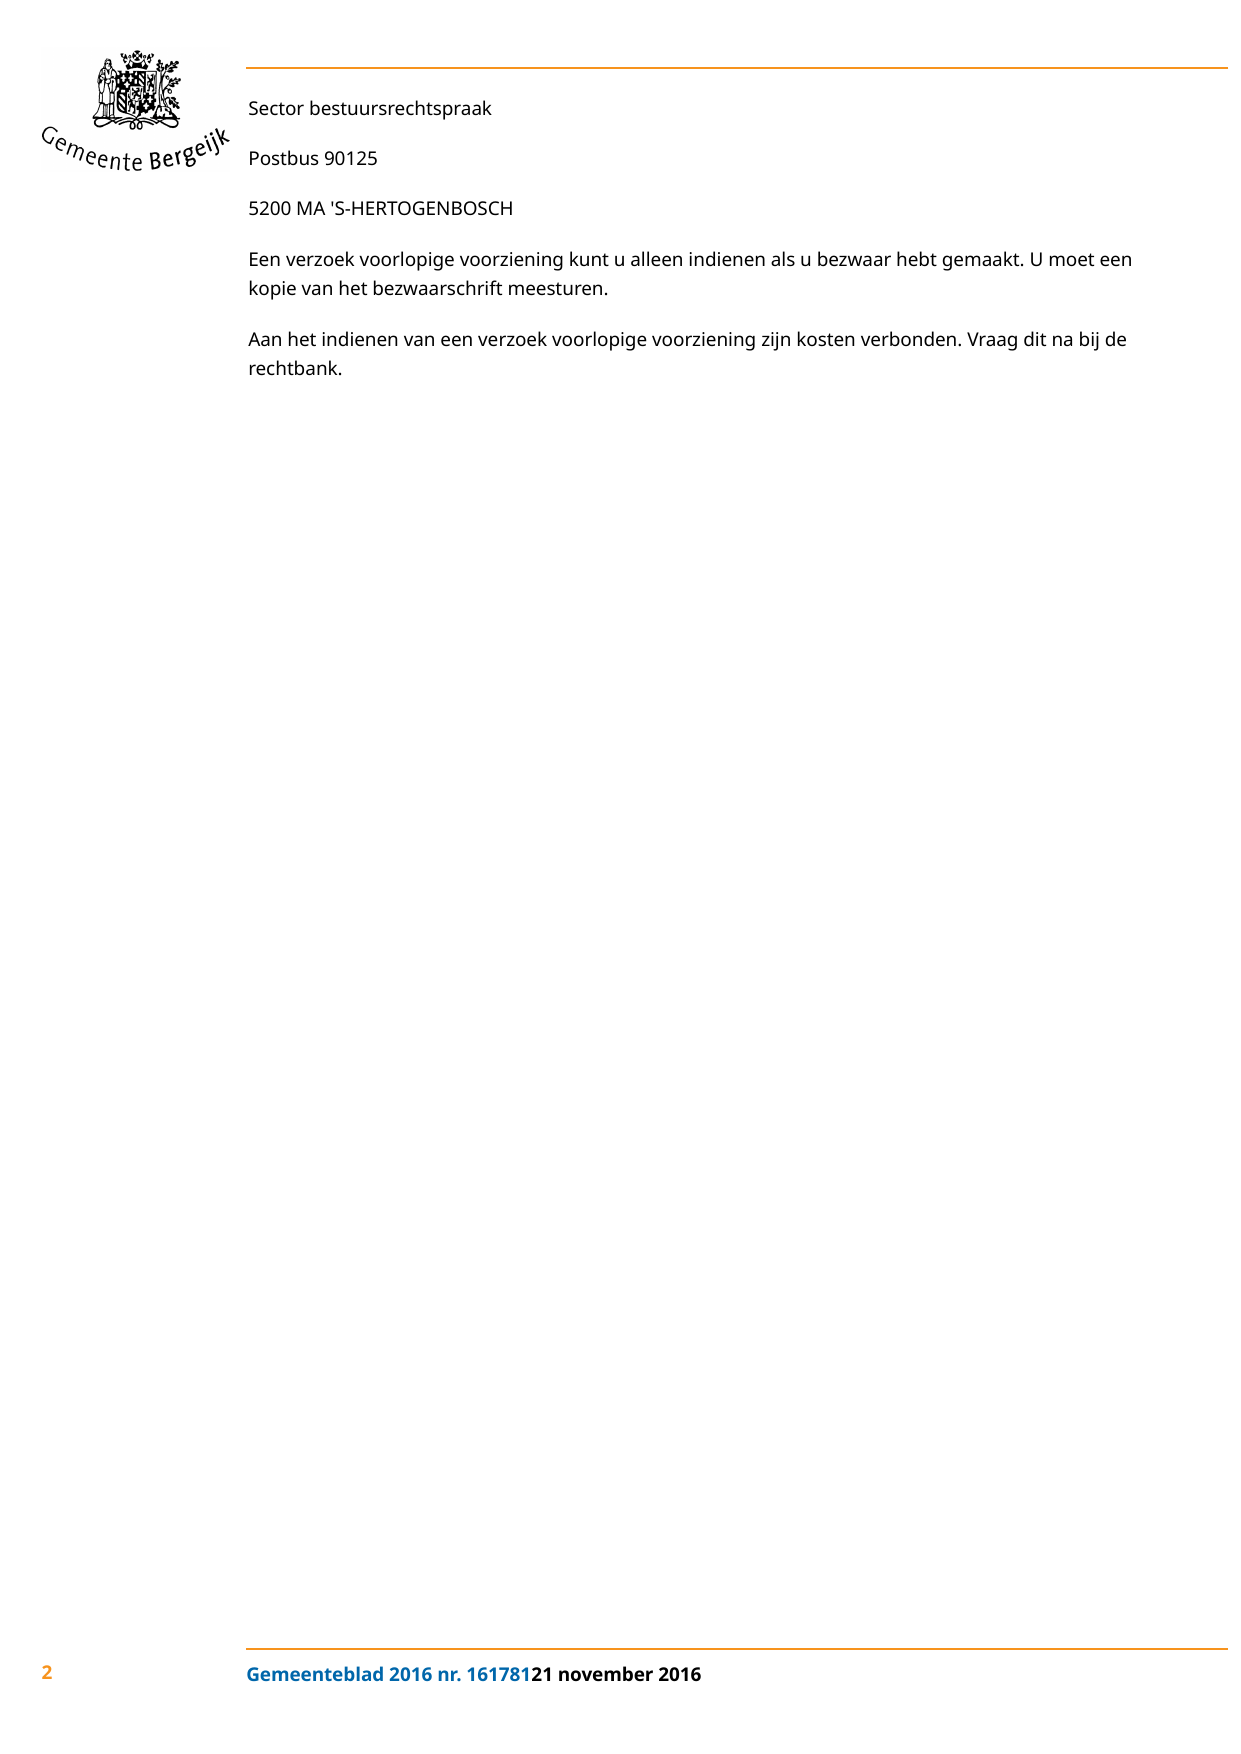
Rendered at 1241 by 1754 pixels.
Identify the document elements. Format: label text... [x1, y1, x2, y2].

picture [41, 47, 231, 172]
text Een verzoek voorlopige voorziening kunt u alleen indienen als u bezwaar hebt gemaakt. U moet een kopie van het bezwaarschrift meesturen. [248, 246, 1152, 301]
text Aan het indienen van een verzoek voorlopige voorziening zijn kosten verbonden. Vraag dit na bij de rechtbank. [248, 326, 1152, 381]
text 5200 MA 'S-HERTOGENBOSCH [248, 196, 1152, 221]
text Sector bestuursrechtspraak [248, 95, 1152, 121]
text Postbus 90125 [248, 145, 1152, 171]
